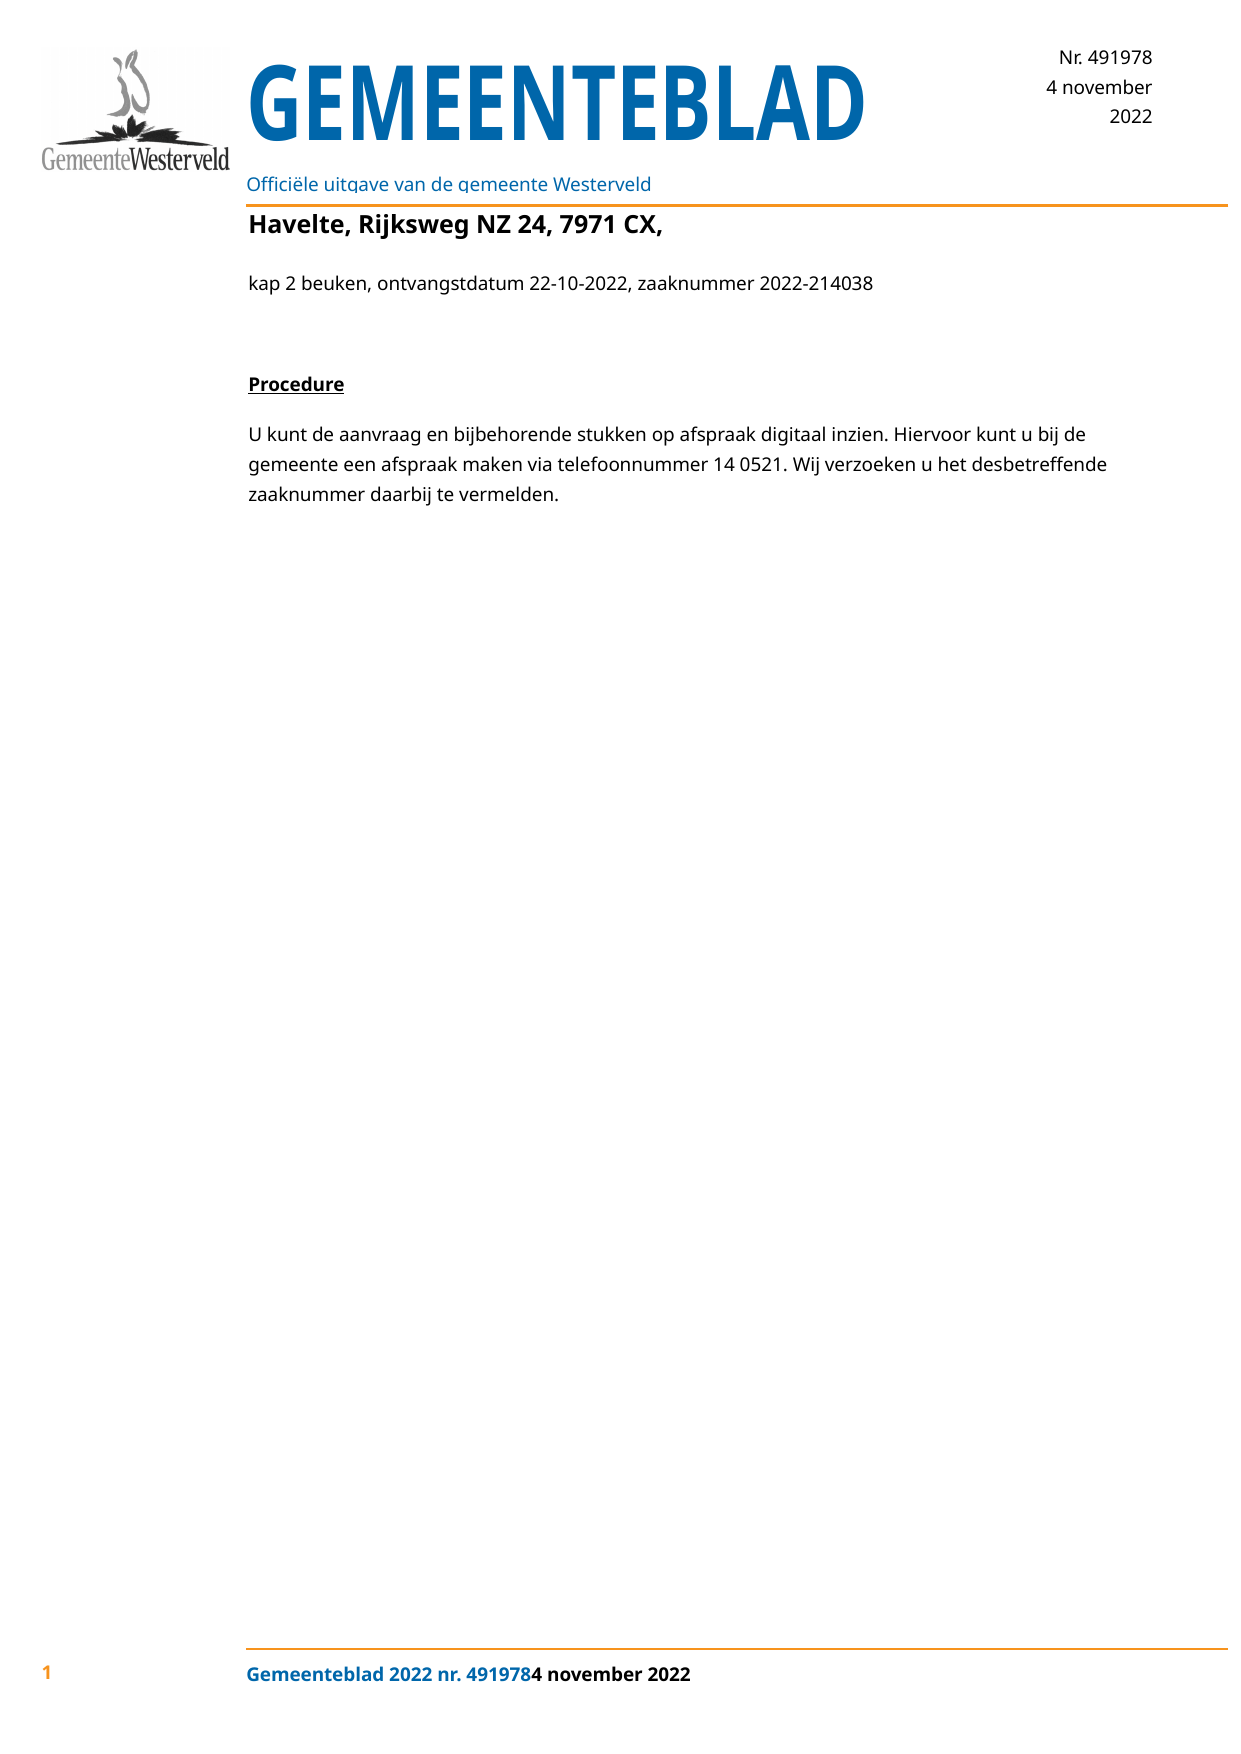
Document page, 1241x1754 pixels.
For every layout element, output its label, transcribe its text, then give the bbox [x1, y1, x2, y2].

picture [41, 47, 231, 172]
text kap 2 beuken, ontvangstdatum 22-10-2022, zaaknummer 2022-214038 [248, 270, 1152, 296]
text Havelte, Rijksweg NZ 24, 7971 CX, [248, 207, 1152, 241]
text Procedure [248, 371, 1152, 397]
text U kunt de aanvraag en bijbehorende stukken op afspraak digitaal inzien. Hiervoor kunt u bij de gemeente een afspraak maken via telefoonnummer 14 0521. Wij verzoeken u het desbetreffende zaaknummer daarbij te vermelden. [248, 422, 1152, 506]
